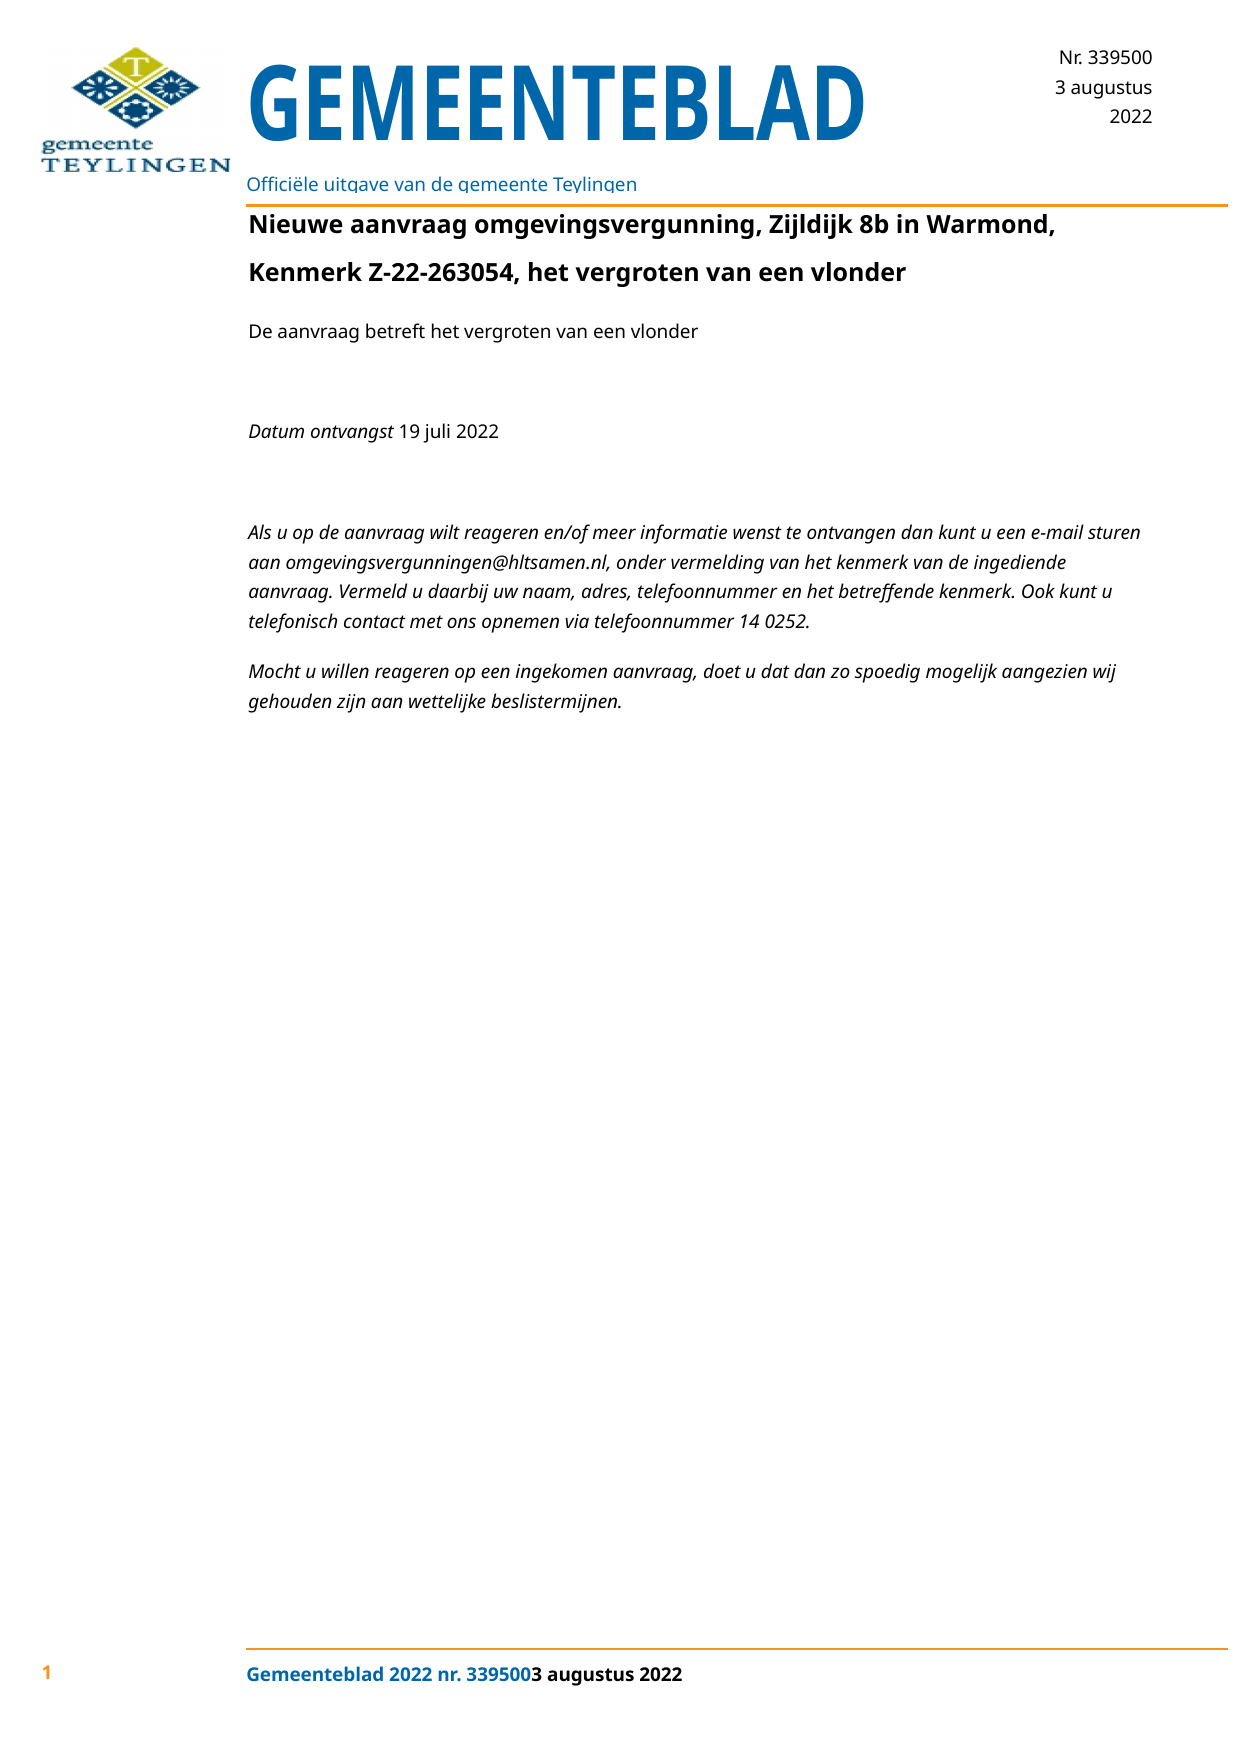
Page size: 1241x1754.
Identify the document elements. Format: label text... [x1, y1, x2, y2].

text Mocht u willen reageren op een ingekomen aanvraag, doet u dat dan zo spoedig mogelijk aangezien wij gehouden zijn aan wettelijke beslistermijnen. [248, 659, 1152, 714]
text Nieuwe aanvraag omgevingsvergunning, Zijldijk 8b in Warmond, Kenmerk Z-22-263054, het vergroten van een vlonder [248, 207, 1152, 288]
text Als u op de aanvraag wilt reageren en/of meer informatie wenst te ontvangen dan kunt u een e-mail sturen aan omgevingsvergunningen@hltsamen.nl, onder vermelding van het kenmerk van de ingediende aanvraag. Vermeld u daarbij uw naam, adres, telefoonnummer en het betreffende kenmerk. Ook kunt u telefonisch contact met ons opnemen via telefoonnummer 14 0252. [248, 519, 1152, 634]
picture [41, 47, 231, 172]
text Datum ontvangst 19 juli 2022 [248, 419, 1152, 444]
text De aanvraag betreft het vergroten van een vlonder [248, 318, 1152, 344]
